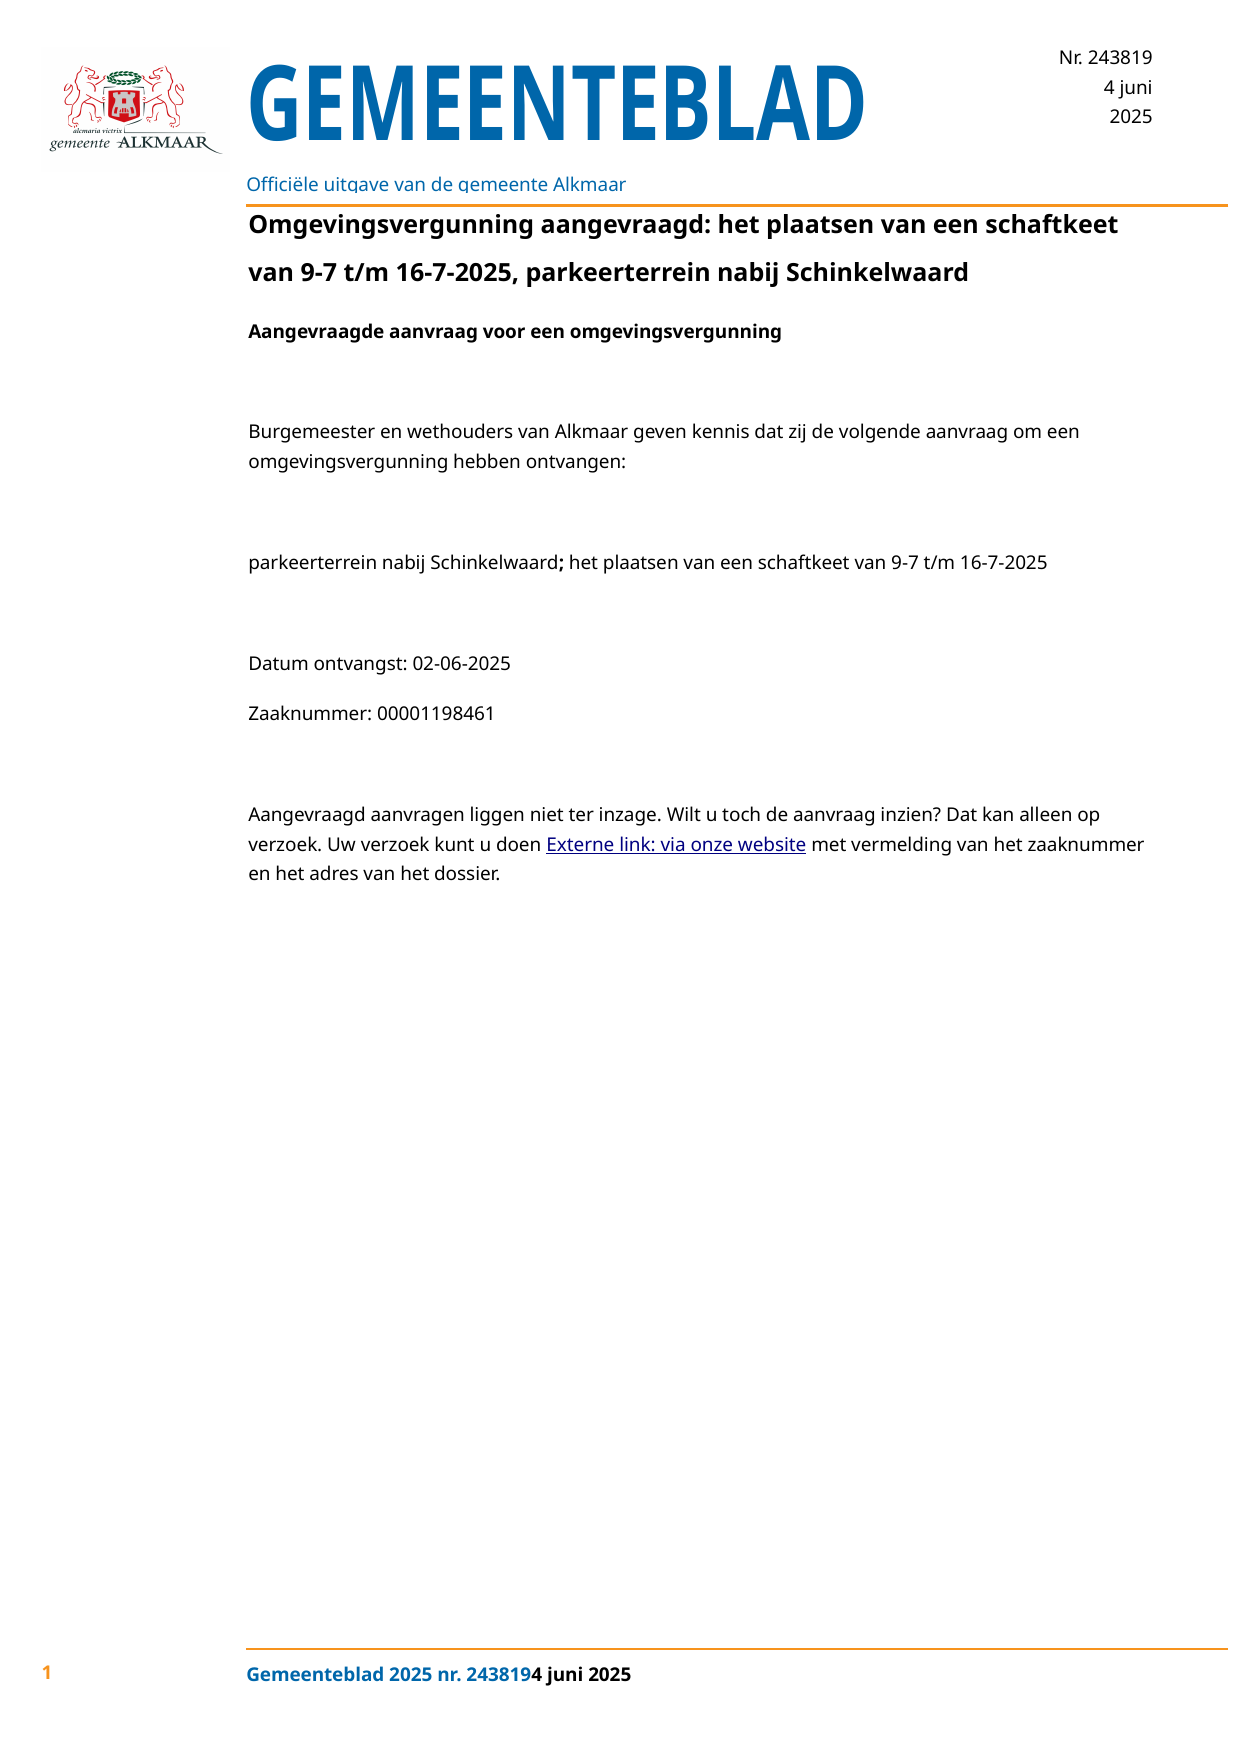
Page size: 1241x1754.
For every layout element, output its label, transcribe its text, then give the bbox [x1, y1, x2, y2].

text Burgemeester en wethouders van Alkmaar geven kennis dat zij de volgende aanvraag om een omgevingsvergunning hebben ontvangen: [248, 419, 1152, 474]
text Zaaknummer: 00001198461 [248, 700, 1152, 726]
text Omgevingsvergunning aangevraagd: het plaatsen van een schaftkeet van 9-7 t/m 16-7-2025, parkeerterrein nabij Schinkelwaard [248, 207, 1152, 288]
text Datum ontvangst: 02-06-2025 [248, 650, 1152, 676]
picture [41, 47, 231, 172]
text parkeerterrein nabij Schinkelwaard; het plaatsen van een schaftkeet van 9-7 t/m 16-7-2025 [248, 549, 1152, 575]
text Aangevraagd aanvragen liggen niet ter inzage. Wilt u toch de aanvraag inzien? Dat kan alleen op verzoek. Uw verzoek kunt u doen Externe link: via onze website met vermelding van het zaaknummer en het adres van het dossier. [248, 801, 1152, 886]
text Aangevraagde aanvraag voor een omgevingsvergunning [248, 318, 1152, 344]
